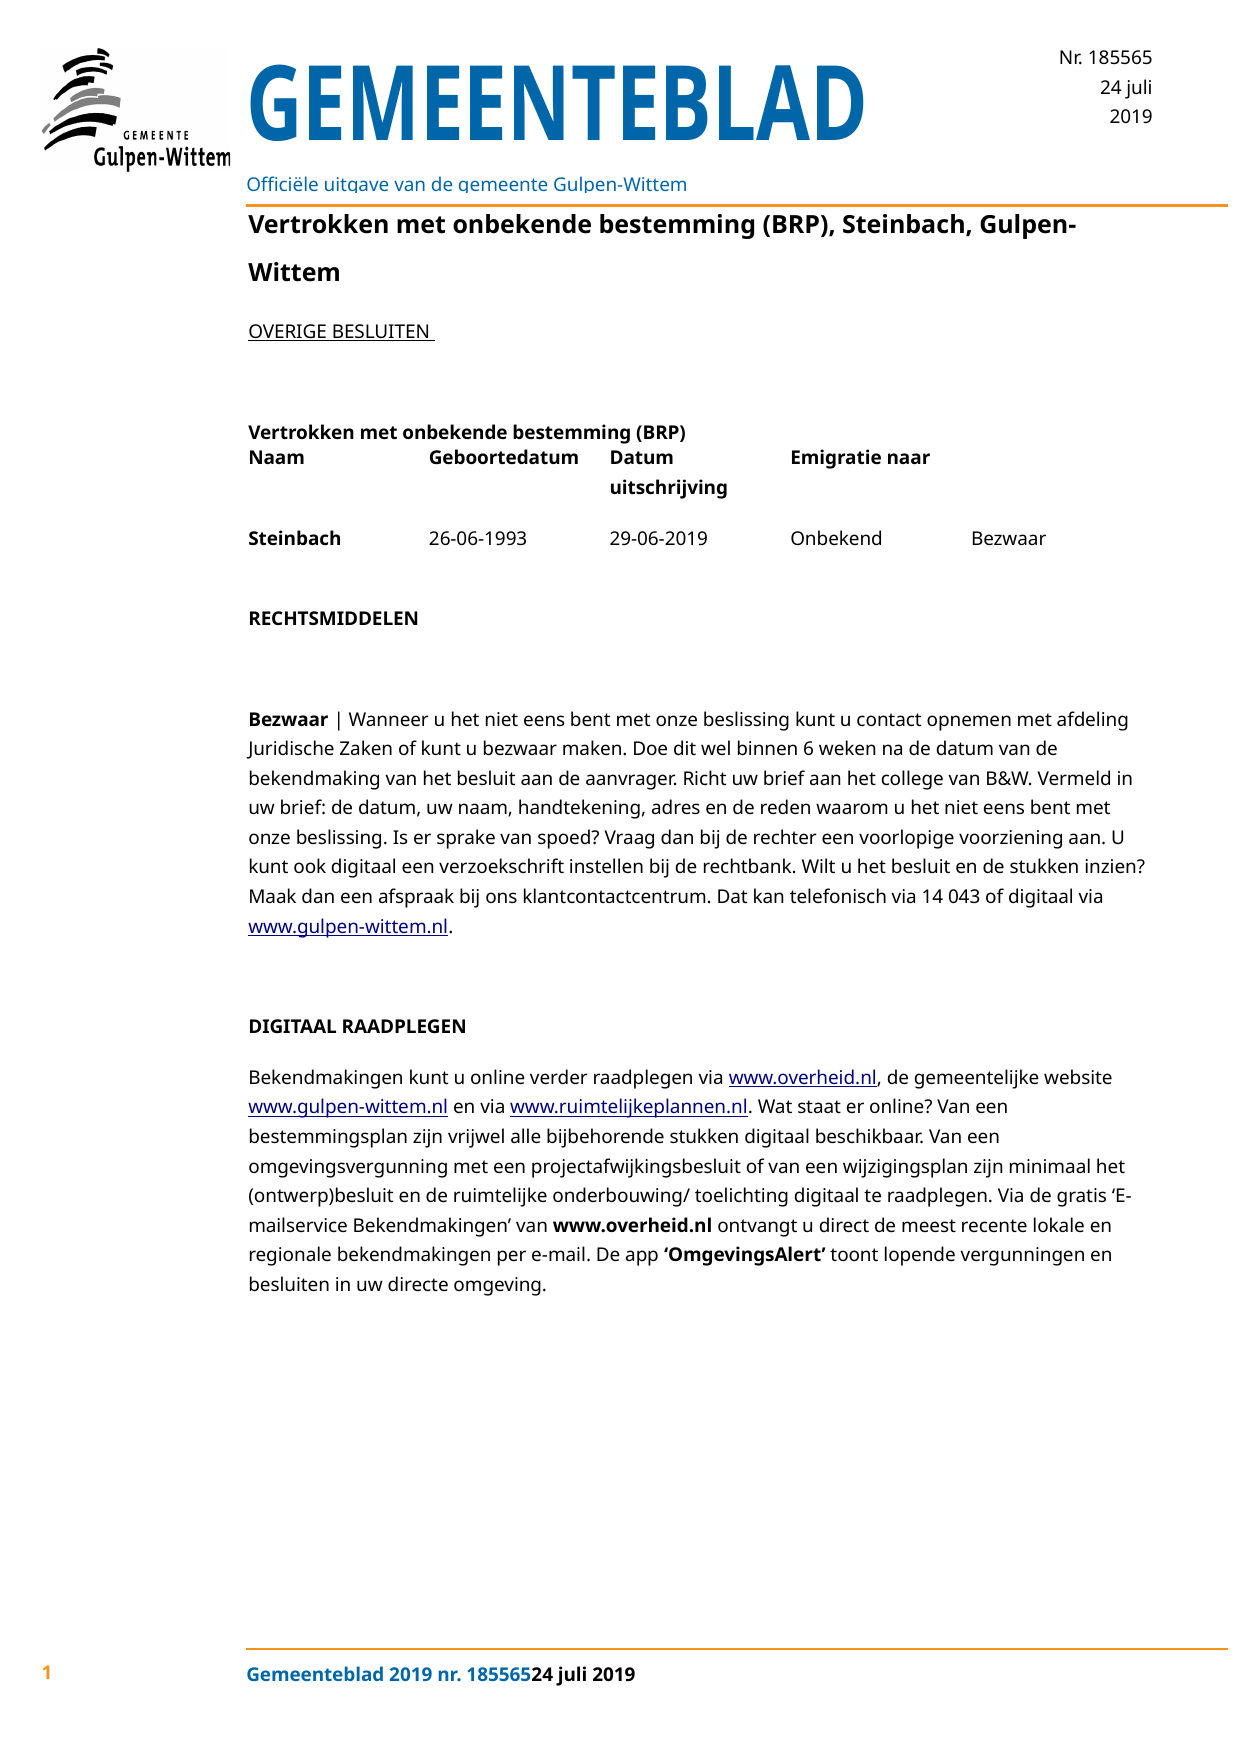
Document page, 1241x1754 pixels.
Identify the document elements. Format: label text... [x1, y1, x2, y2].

picture [41, 47, 231, 172]
table_cell [248, 500, 429, 526]
table_cell Steinbach [248, 526, 429, 551]
table_cell Datum uitschrijving [609, 445, 790, 500]
table_cell 29-06-2019 [609, 526, 790, 551]
table_header Vertrokken met onbekende bestemming (BRP) [248, 419, 790, 444]
table_cell Naam [248, 445, 429, 500]
table_cell Onbekend [790, 526, 971, 551]
table_cell [790, 500, 971, 526]
table_cell [609, 500, 790, 526]
text DIGITAAL RAADPLEGEN [248, 1014, 1152, 1039]
table_cell 26-06-1993 [429, 526, 609, 551]
table_header [790, 419, 971, 444]
table_cell [429, 500, 609, 526]
table_cell Geboortedatum [429, 445, 609, 500]
table_cell [971, 445, 1152, 500]
text Vertrokken met onbekende bestemming (BRP), Steinbach, Gulpen-Wittem [248, 207, 1152, 288]
table_cell Bezwaar [971, 526, 1152, 551]
table_cell Emigratie naar [790, 445, 971, 500]
table_cell [971, 500, 1152, 526]
text OVERIGE BESLUITEN [248, 318, 1152, 344]
text Bekendmakingen kunt u online verder raadplegen via www.overheid.nl, de gemeentelijke website www.gulpen-wittem.nl en via www.ruimtelijkeplannen.nl. Wat staat er online? Van een bestemmingsplan zijn vrijwel alle bijbehorende stukken digitaal beschikbaar. Van een omgevingsvergunning met een projectafwijkingsbesluit of van een wijzigingsplan zijn minimaal het (ontwerp)besluit en de ruimtelijke onderbouwing/ toelichting digitaal te raadplegen. Via de gratis ‘E-mailservice Bekendmakingen’ van www.overheid.nl ontvangt u direct de meest recente lokale en regionale bekendmakingen per e-mail. De app ‘OmgevingsAlert’ toont lopende vergunningen en besluiten in uw directe omgeving. [248, 1064, 1152, 1297]
text Bezwaar | Wanneer u het niet eens bent met onze beslissing kunt u contact opnemen met afdeling Juridische Zaken of kunt u bezwaar maken. Doe dit wel binnen 6 weken na de datum van de bekendmaking van het besluit aan de aanvrager. Richt uw brief aan het college van B&W. Vermeld in uw brief: de datum, uw naam, handtekening, adres en de reden waarom u het niet eens bent met onze beslissing. Is er sprake van spoed? Vraag dan bij de rechter een voorlopige voorziening aan. U kunt ook digitaal een verzoekschrift instellen bij de rechtbank. Wilt u het besluit en de stukken inzien? Maak dan een afspraak bij ons klantcontactcentrum. Dat kan telefonisch via 14 043 of digitaal via www.gulpen-wittem.nl. [248, 706, 1152, 939]
table_header [971, 419, 1152, 444]
text RECHTSMIDDELEN [248, 605, 1152, 631]
